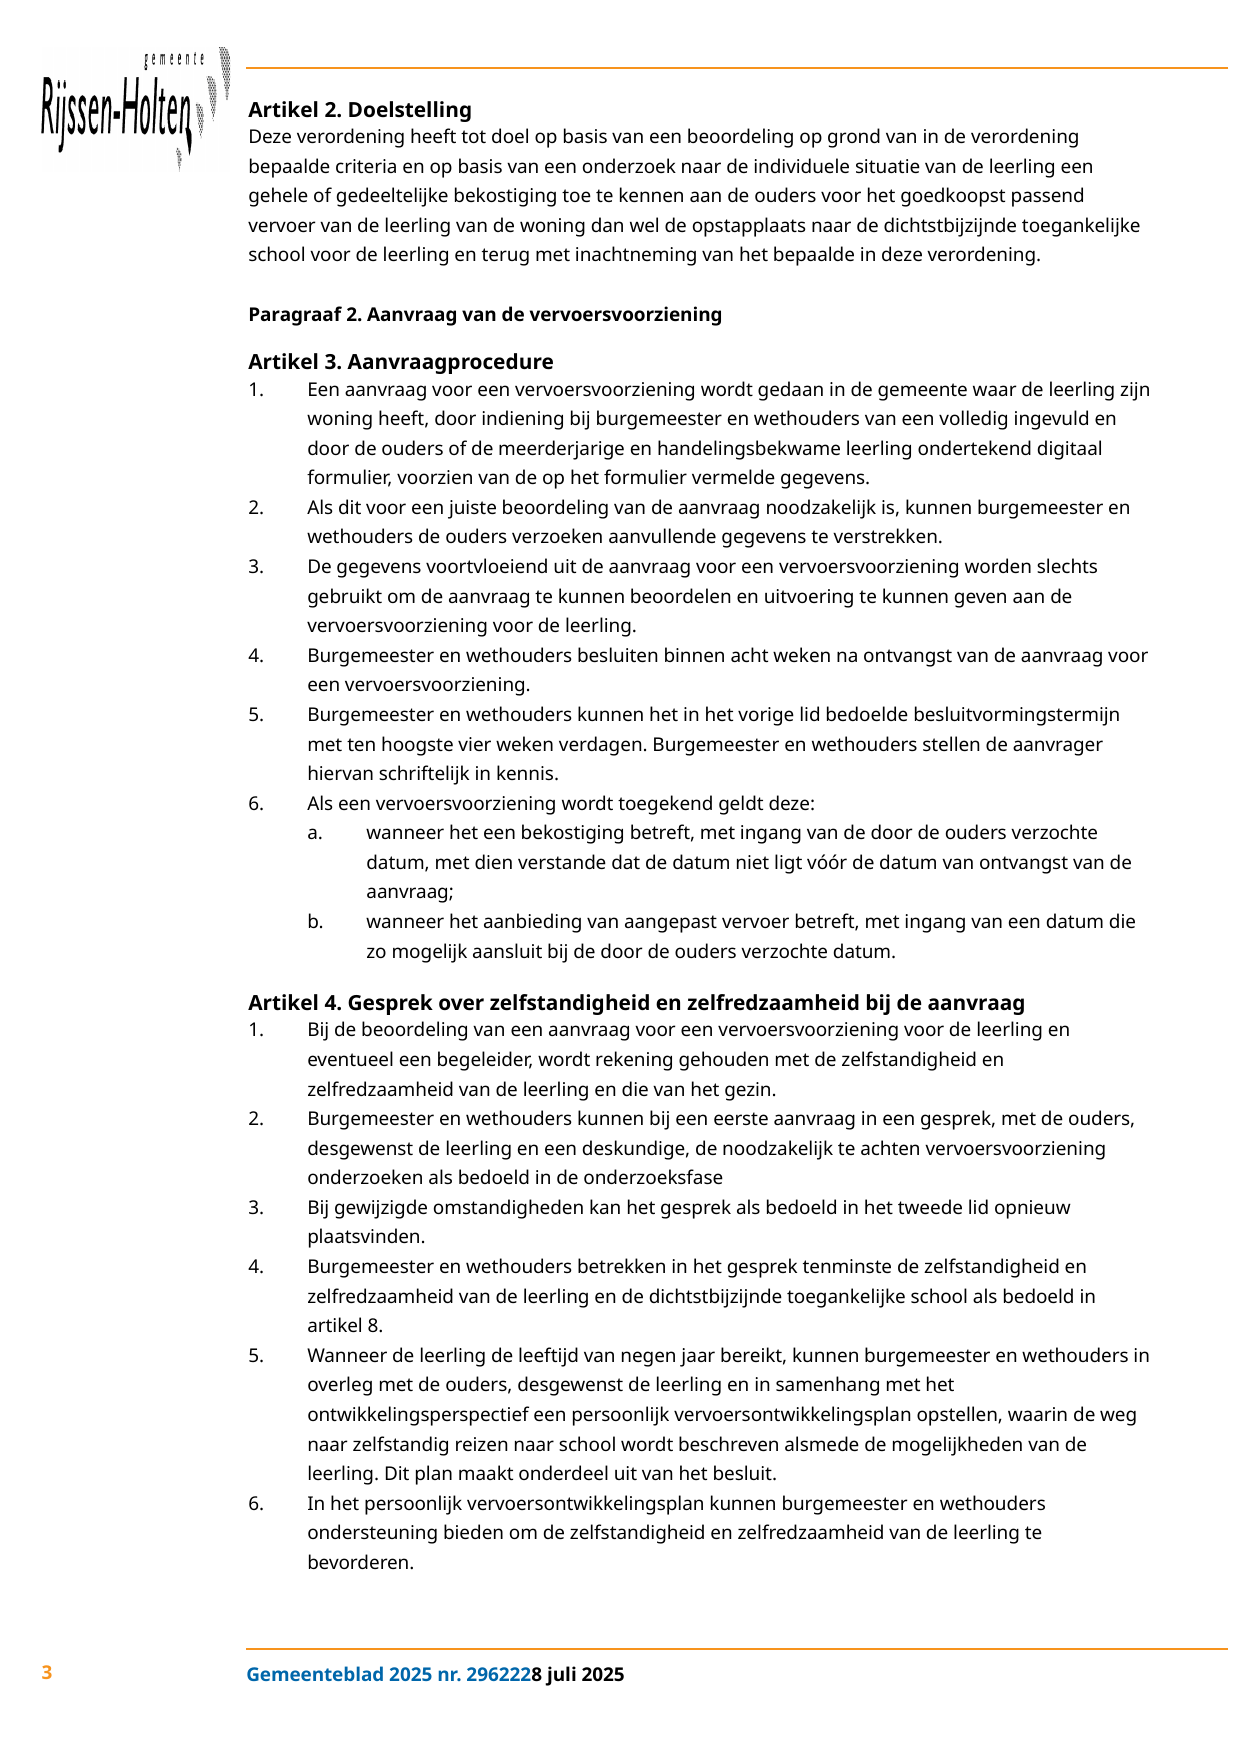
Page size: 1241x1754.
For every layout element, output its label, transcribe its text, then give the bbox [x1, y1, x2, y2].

list In het persoonlijk vervoersontwikkelingsplan kunnen burgemeester en wethouders ondersteuning bieden om de zelfstandigheid en zelfredzaamheid van de leerling te bevorderen. [248, 1490, 1152, 1575]
list Burgemeester en wethouders kunnen het in het vorige lid bedoelde besluitvormingstermijn met ten hoogste vier weken verdagen. Burgemeester en wethouders stellen de aanvrager hiervan schriftelijk in kennis. [248, 701, 1152, 786]
text Deze verordening heeft tot doel op basis van een beoordeling op grond van in de verordening bepaalde criteria en op basis van een onderzoek naar de individuele situatie van de leerling een gehele of gedeeltelijke bekostiging toe te kennen aan de ouders voor het goedkoopst passend vervoer van de leerling van de woning dan wel de opstapplaats naar de dichtstbijzijnde toegankelijke school voor de leerling en terug met inachtneming van het bepaalde in deze verordening. [248, 123, 1152, 267]
text Artikel 3. Aanvraagprocedure [248, 347, 1152, 376]
picture [41, 47, 231, 172]
list Burgemeester en wethouders betrekken in het gesprek tenminste de zelfstandigheid en zelfredzaamheid van de leerling en de dichtstbijzijnde toegankelijke school als bedoeld in artikel 8. [248, 1253, 1152, 1338]
list Als dit voor een juiste beoordeling van de aanvraag noodzakelijk is, kunnen burgemeester en wethouders de ouders verzoeken aanvullende gegevens te verstrekken. [248, 494, 1152, 549]
list De gegevens voortvloeiend uit de aanvraag voor een vervoersvoorziening worden slechts gebruikt om de aanvraag te kunnen beoordelen en uitvoering te kunnen geven aan de vervoersvoorziening voor de leerling. [248, 553, 1152, 638]
text Artikel 2. Doelstelling [248, 95, 1152, 123]
list Een aanvraag voor een vervoersvoorziening wordt gedaan in de gemeente waar de leerling zijn woning heeft, door indiening bij burgemeester en wethouders van een volledig ingevuld en door de ouders of de meerderjarige en handelingsbekwame leerling ondertekend digitaal formulier, voorzien van de op het formulier vermelde gegevens. [248, 376, 1152, 490]
list wanneer het aanbieding van aangepast vervoer betreft, met ingang van een datum die zo mogelijk aansluit bij de door de ouders verzochte datum. [307, 908, 1152, 963]
list wanneer het een bekostiging betreft, met ingang van de door de ouders verzochte datum, met dien verstande dat de datum niet ligt vóór de datum van ontvangst van de aanvraag; [307, 819, 1152, 904]
list Burgemeester en wethouders kunnen bij een eerste aanvraag in een gesprek, met de ouders, desgewenst de leerling en een deskundige, de noodzakelijk te achten vervoersvoorziening onderzoeken als bedoeld in de onderzoeksfase [248, 1105, 1152, 1190]
list Wanneer de leerling de leeftijd van negen jaar bereikt, kunnen burgemeester en wethouders in overleg met de ouders, desgewenst de leerling en in samenhang met het ontwikkelingsperspectief een persoonlijk vervoersontwikkelingsplan opstellen, waarin de weg naar zelfstandig reizen naar school wordt beschreven alsmede de mogelijkheden van de leerling. Dit plan maakt onderdeel uit van het besluit. [248, 1342, 1152, 1486]
list Burgemeester en wethouders besluiten binnen acht weken na ontvangst van de aanvraag voor een vervoersvoorziening. [248, 642, 1152, 697]
list Bij gewijzigde omstandigheden kan het gesprek als bedoeld in het tweede lid opnieuw plaatsvinden. [248, 1194, 1152, 1249]
list Bij de beoordeling van een aanvraag voor een vervoersvoorziening voor de leerling en eventueel een begeleider, wordt rekening gehouden met de zelfstandigheid en zelfredzaamheid van de leerling en die van het gezin. [248, 1017, 1152, 1102]
text Artikel 4. Gesprek over zelfstandigheid en zelfredzaamheid bij de aanvraag [248, 988, 1152, 1017]
list Als een vervoersvoorziening wordt toegekend geldt deze: [248, 790, 1152, 816]
text Paragraaf 2. Aanvraag van de vervoersvoorziening [248, 301, 1152, 326]
